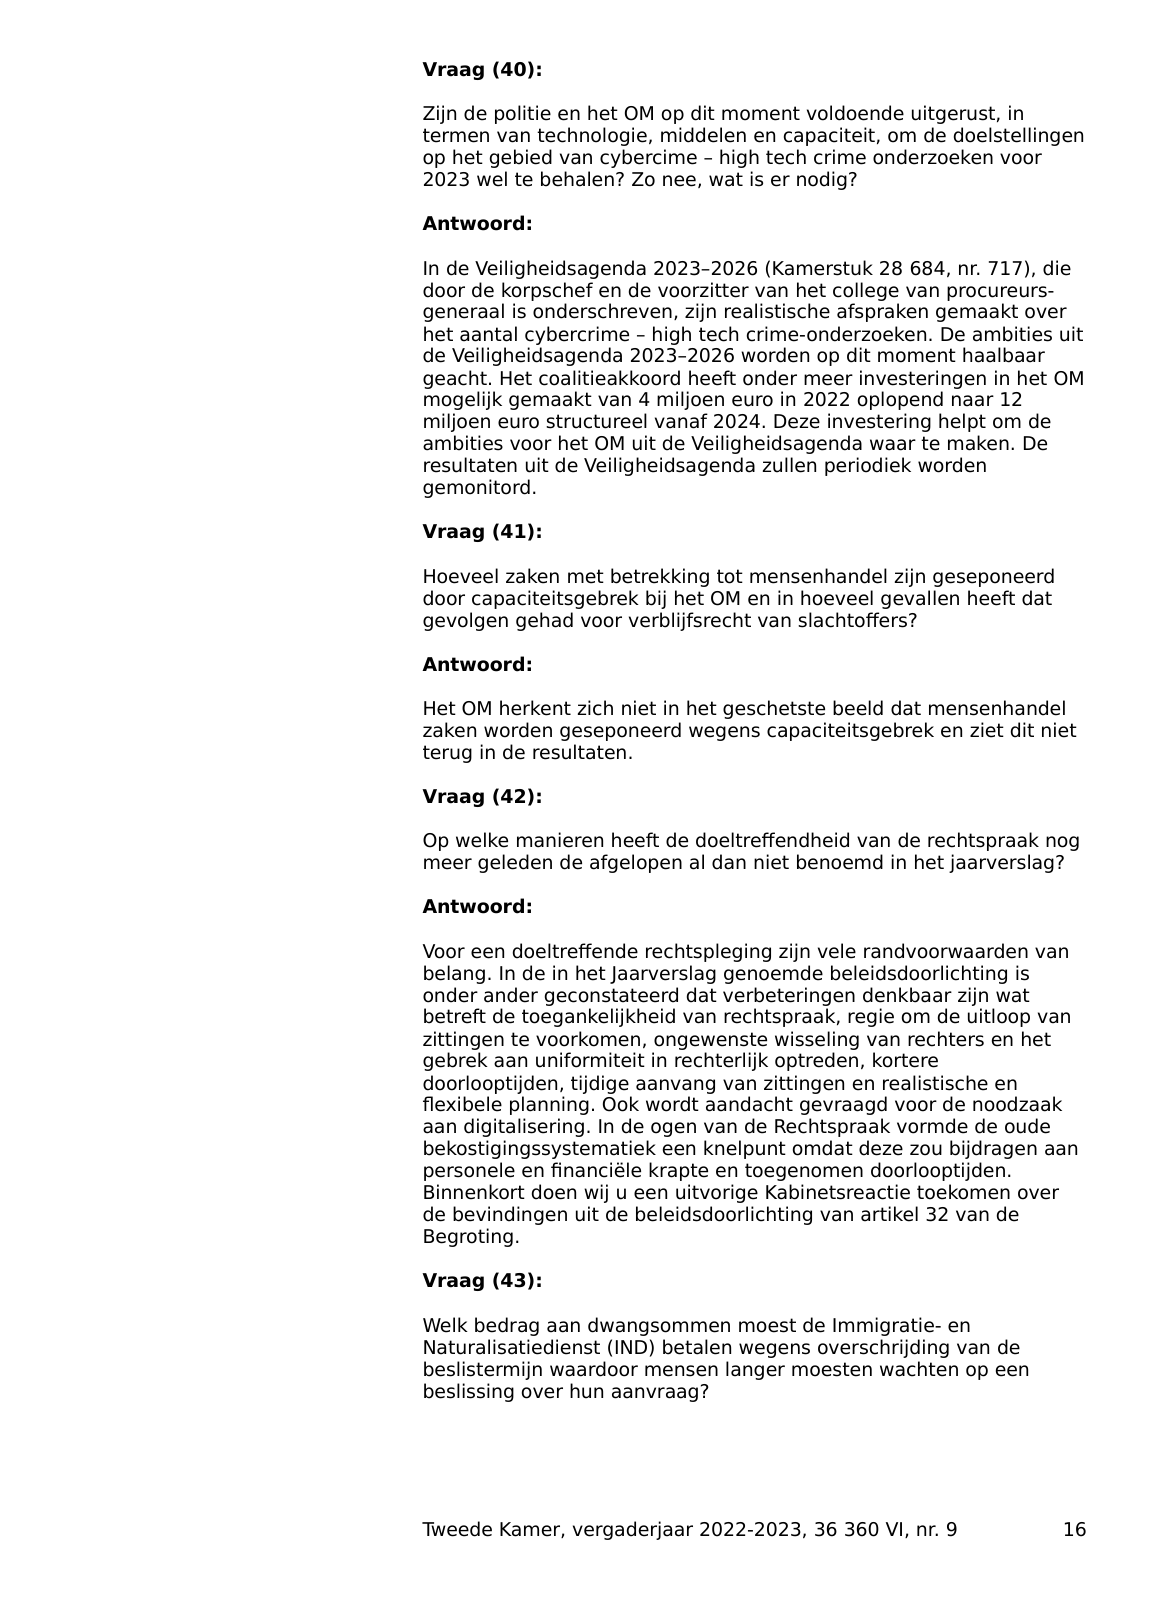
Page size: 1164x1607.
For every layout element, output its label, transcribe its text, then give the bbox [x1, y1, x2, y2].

text Het OM herkent zich niet in het geschetste beeld dat mensenhandel zaken worden geseponeerd wegens capaciteitsgebrek en ziet dit niet terug in de resultaten. [422, 698, 1087, 764]
subtitle Vraag (42): [422, 786, 1087, 808]
text Welk bedrag aan dwangsommen moest de Immigratie- en Naturalisatiedienst (IND) betalen wegens overschrijding van de beslistermijn waardoor mensen langer moesten wachten op een beslissing over hun aanvraag? [422, 1314, 1087, 1402]
subtitle Antwoord: [422, 896, 1087, 918]
subtitle Antwoord: [422, 213, 1087, 235]
subtitle Vraag (41): [422, 521, 1087, 543]
subtitle Vraag (43): [422, 1270, 1087, 1292]
text Hoeveel zaken met betrekking tot mensenhandel zijn geseponeerd door capaciteitsgebrek bij het OM en in hoeveel gevallen heeft dat gevolgen gehad voor verblijfsrecht van slachtoffers? [422, 566, 1087, 632]
subtitle Vraag (40): [422, 59, 1087, 81]
text In de Veiligheidsagenda 2023–2026 (Kamerstuk 28 684, nr. 717), die door de korpschef en de voorzitter van het college van procureurs-generaal is onderschreven, zijn realistische afspraken gemaakt over het aantal cybercrime – high tech crime-onderzoeken. De ambities uit de Veiligheidsagenda 2023–2026 worden op dit moment haalbaar geacht. Het coalitieakkoord heeft onder meer investeringen in het OM mogelijk gemaakt van 4 miljoen euro in 2022 oplopend naar 12 miljoen euro structureel vanaf 2024. Deze investering helpt om de ambities voor het OM uit de Veiligheidsagenda waar te maken. De resultaten uit de Veiligheidsagenda zullen periodiek worden gemonitord. [422, 257, 1087, 499]
text Voor een doeltreffende rechtspleging zijn vele randvoorwaarden van belang. In de in het Jaarverslag genoemde beleidsdoorlichting is onder ander geconstateerd dat verbeteringen denkbaar zijn wat betreft de toegankelijkheid van rechtspraak, regie om de uitloop van zittingen te voorkomen, ongewenste wisseling van rechters en het gebrek aan uniformiteit in rechterlijk optreden, kortere doorlooptijden, tijdige aanvang van zittingen en realistische en flexibele planning. Ook wordt aandacht gevraagd voor de noodzaak aan digitalisering. In de ogen van de Rechtspraak vormde de oude bekostigingssystematiek een knelpunt omdat deze zou bijdragen aan personele en financiële krapte en toegenomen doorlooptijden. Binnenkort doen wij u een uitvorige Kabinetsreactie toekomen over de bevindingen uit de beleidsdoorlichting van artikel 32 van de Begroting. [422, 941, 1087, 1248]
text Zijn de politie en het OM op dit moment voldoende uitgerust, in termen van technologie, middelen en capaciteit, om de doelstellingen op het gebied van cybercime – high tech crime onderzoeken voor 2023 wel te behalen? Zo nee, wat is er nodig? [422, 103, 1087, 191]
text Op welke manieren heeft de doeltreffendheid van de rechtspraak nog meer geleden de afgelopen al dan niet benoemd in het jaarverslag? [422, 830, 1087, 874]
subtitle Antwoord: [422, 654, 1087, 676]
